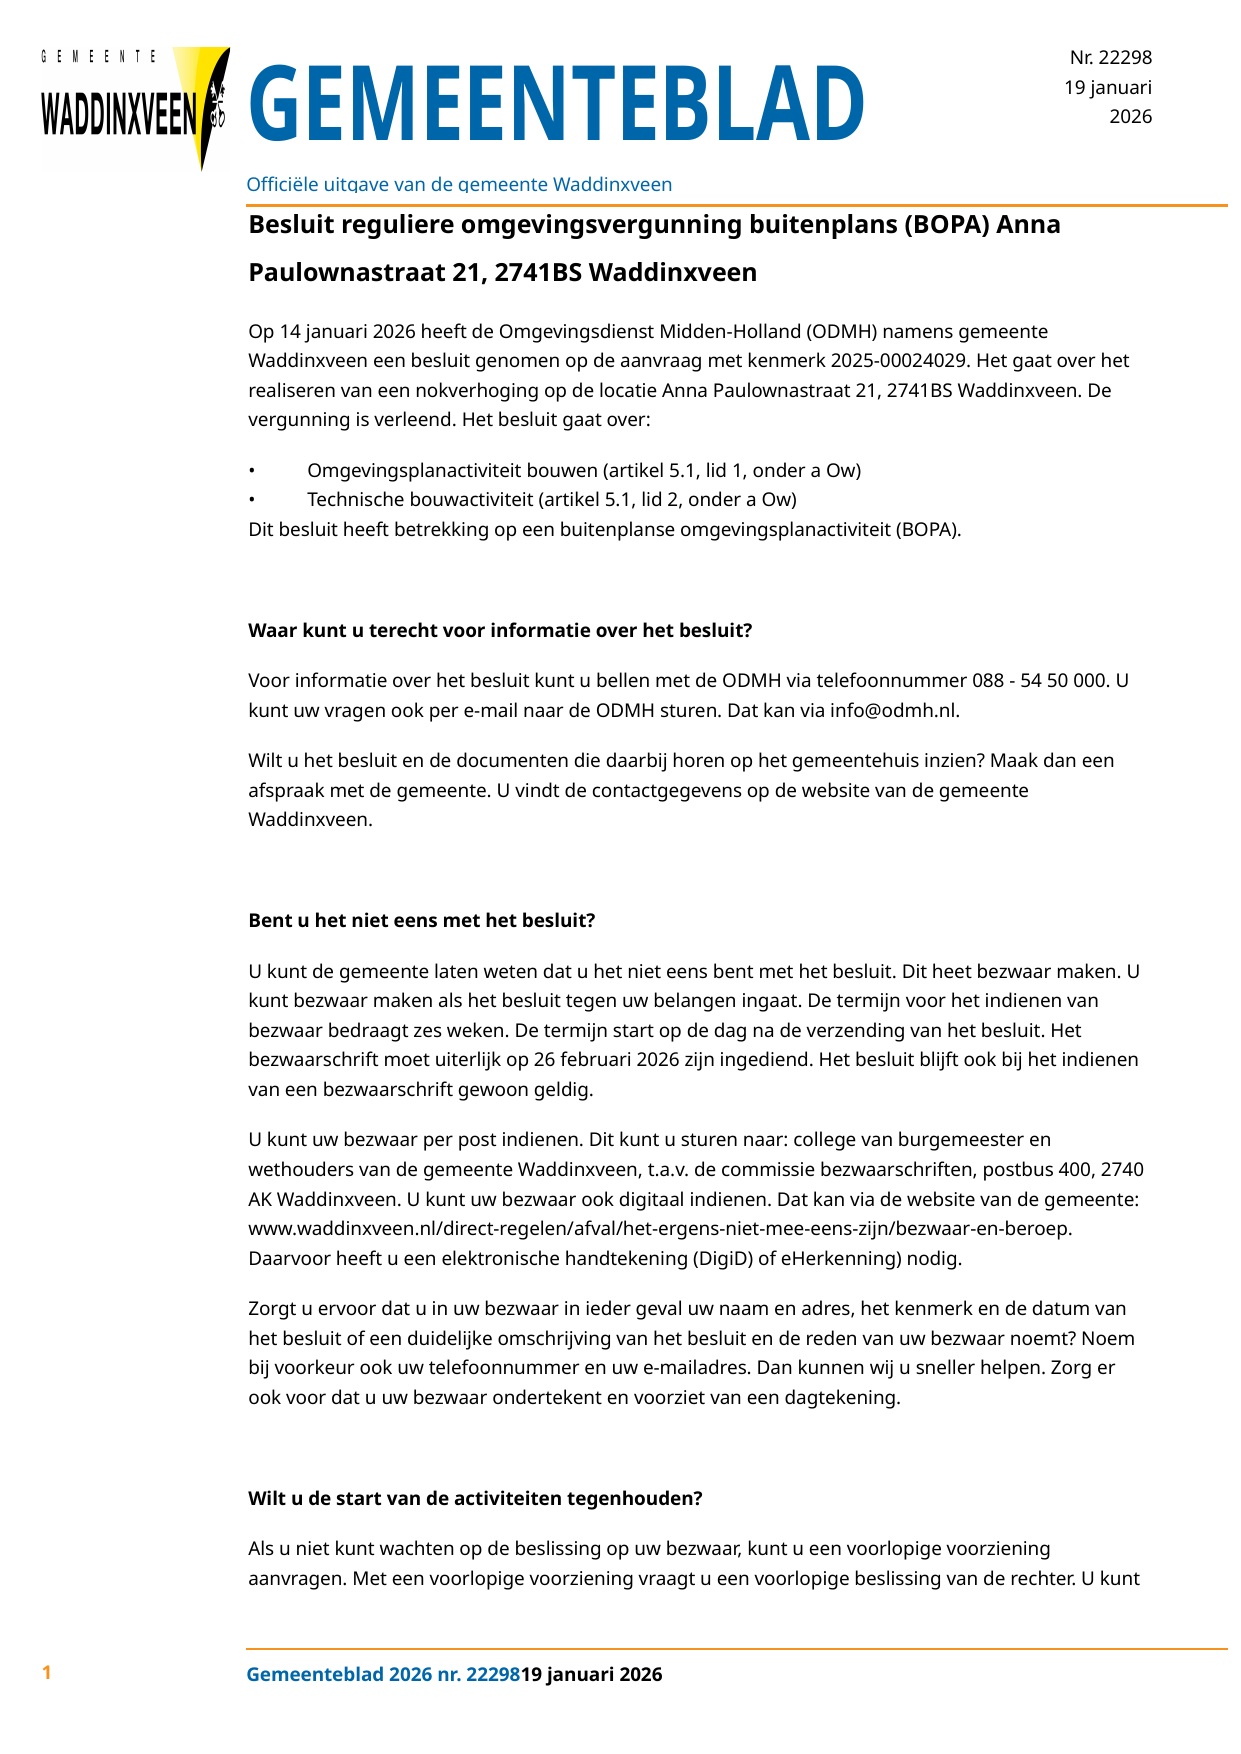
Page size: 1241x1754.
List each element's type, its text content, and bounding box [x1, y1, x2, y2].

text U kunt de gemeente laten weten dat u het niet eens bent met het besluit. Dit heet bezwaar maken. U kunt bezwaar maken als het besluit tegen uw belangen ingaat. De termijn voor het indienen van bezwaar bedraagt zes weken. De termijn start op de dag na de verzending van het besluit. Het bezwaarschrift moet uiterlijk op 26 februari 2026 zijn ingediend. Het besluit blijft ook bij het indienen van een bezwaarschrift gewoon geldig. [248, 958, 1152, 1102]
list Omgevingsplanactiviteit bouwen (artikel 5.1, lid 1, onder a Ow) [248, 457, 1152, 483]
text Bent u het niet eens met het besluit? [248, 907, 1152, 933]
picture [41, 47, 231, 172]
text U kunt uw bezwaar per post indienen. Dit kunt u sturen naar: college van burgemeester en wethouders van de gemeente Waddinxveen, t.a.v. de commissie bezwaarschriften, postbus 400, 2740 AK Waddinxveen. U kunt uw bezwaar ook digitaal indienen. Dat kan via de website van de gemeente: www.waddinxveen.nl/direct-regelen/afval/het-ergens-niet-mee-eens-zijn/bezwaar-en-beroep. Daarvoor heeft u een elektronische handtekening (DigiD) of eHerkenning) nodig. [248, 1127, 1152, 1271]
text Voor informatie over het besluit kunt u bellen met de ODMH via telefoonnummer 088 - 54 50 000. U kunt uw vragen ook per e-mail naar de ODMH sturen. Dat kan via info@odmh.nl. [248, 667, 1152, 723]
text Wilt u de start van de activiteiten tegenhouden? [248, 1485, 1152, 1511]
text Besluit reguliere omgevingsvergunning buitenplans (BOPA) Anna Paulownastraat 21, 2741BS Waddinxveen [248, 207, 1152, 288]
text Op 14 januari 2026 heeft de Omgevingsdienst Midden-Holland (ODMH) namens gemeente Waddinxveen een besluit genomen op de aanvraag met kenmerk 2025-00024029. Het gaat over het realiseren van een nokverhoging op de locatie Anna Paulownastraat 21, 2741BS Waddinxveen. De vergunning is verleend. Het besluit gaat over: [248, 318, 1152, 432]
text Wilt u het besluit en de documenten die daarbij horen op het gemeentehuis inzien? Maak dan een afspraak met de gemeente. U vindt de contactgegevens op de website van de gemeente Waddinxveen. [248, 747, 1152, 832]
text Als u niet kunt wachten op de beslissing op uw bezwaar, kunt u een voorlopige voorziening aanvragen. Met een voorlopige voorziening vraagt u een voorlopige beslissing van de rechter. U kunt [248, 1535, 1152, 1591]
text Zorgt u ervoor dat u in uw bezwaar in ieder geval uw naam en adres, het kenmerk en de datum van het besluit of een duidelijke omschrijving van het besluit en de reden van uw bezwaar noemt? Noem bij voorkeur ook uw telefoonnummer en uw e-mailadres. Dan kunnen wij u sneller helpen. Zorg er ook voor dat u uw bezwaar ondertekent en voorziet van een dagtekening. [248, 1295, 1152, 1410]
list Technische bouwactiviteit (artikel 5.1, lid 2, onder a Ow) [248, 487, 1152, 512]
text Waar kunt u terecht voor informatie over het besluit? [248, 617, 1152, 643]
text Dit besluit heeft betrekking op een buitenplanse omgevingsplanactiviteit (BOPA). [248, 516, 1152, 542]
